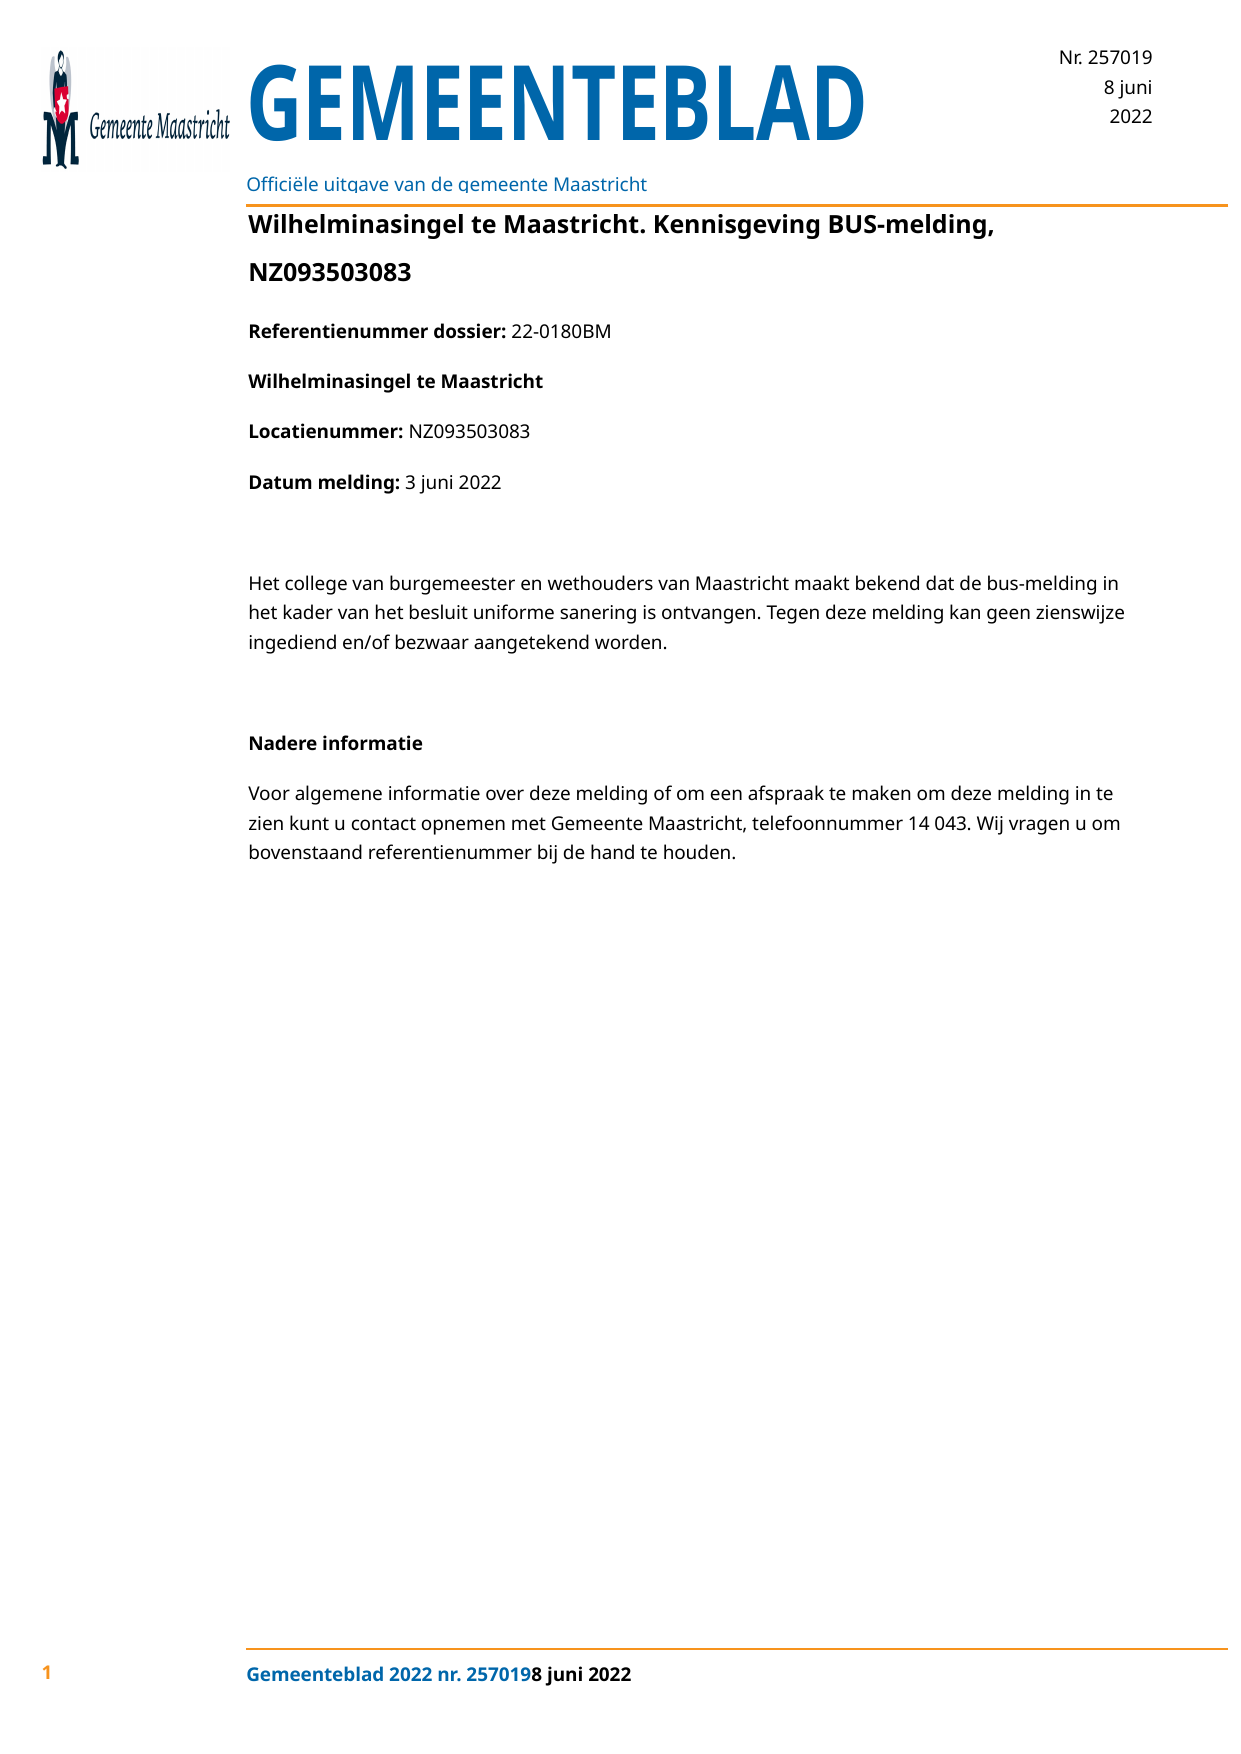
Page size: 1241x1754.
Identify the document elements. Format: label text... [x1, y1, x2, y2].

picture [41, 47, 231, 172]
text Datum melding: 3 juni 2022 [248, 469, 1152, 495]
text Wilhelminasingel te Maastricht. Kennisgeving BUS-melding, NZ093503083 [248, 207, 1152, 288]
text Referentienummer dossier: 22-0180BM [248, 318, 1152, 344]
text Locatienummer: NZ093503083 [248, 419, 1152, 444]
text Wilhelminasingel te Maastricht [248, 368, 1152, 394]
text Het college van burgemeester en wethouders van Maastricht maakt bekend dat de bus-melding in het kader van het besluit uniforme sanering is ontvangen. Tegen deze melding kan geen zienswijze ingediend en/of bezwaar aangetekend worden. [248, 570, 1152, 655]
text Nadere informatie [248, 730, 1152, 756]
text Voor algemene informatie over deze melding of om een afspraak te maken om deze melding in te zien kunt u contact opnemen met Gemeente Maastricht, telefoonnummer 14 043. Wij vragen u om bovenstaand referentienummer bij de hand te houden. [248, 780, 1152, 865]
